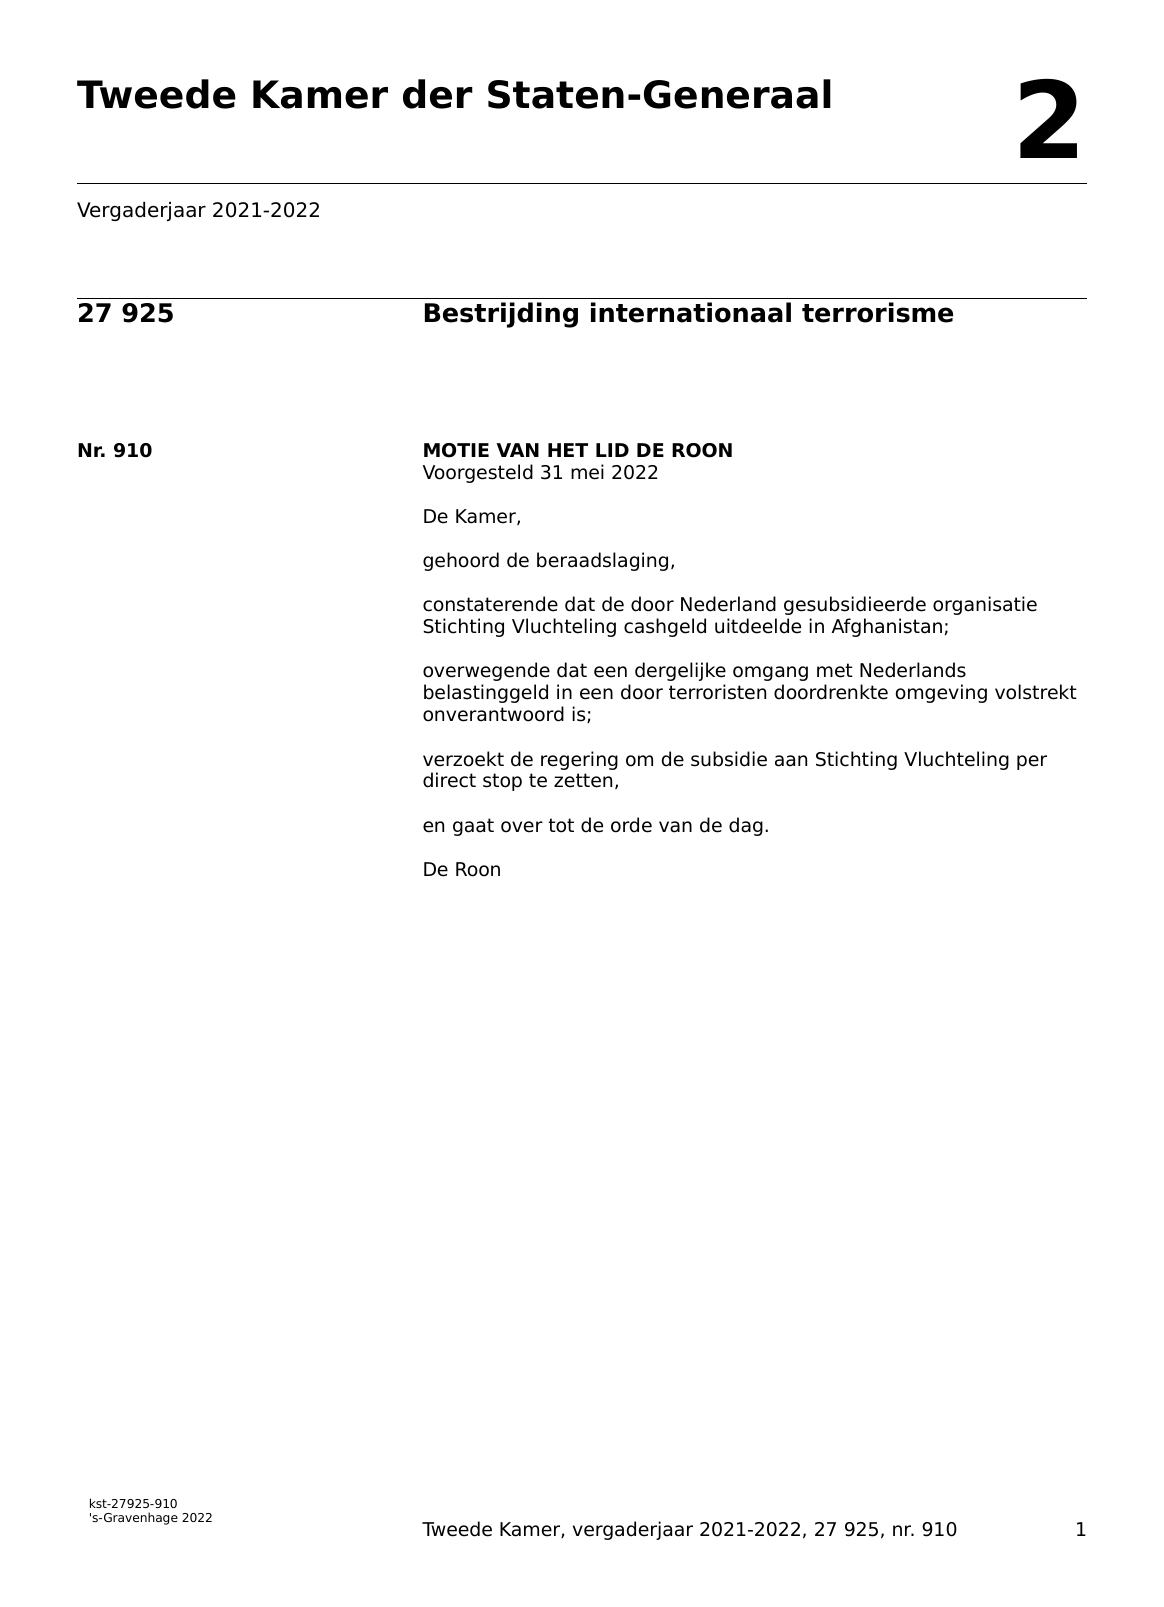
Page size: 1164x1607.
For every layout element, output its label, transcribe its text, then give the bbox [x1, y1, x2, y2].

table_header Tweede Kamer der Staten-Generaal [77, 59, 886, 183]
text gehoord de beraadslaging, [422, 550, 1087, 572]
table_header 2 [886, 59, 1087, 183]
subtitle Nr. 910 MOTIE VAN HET LID DE ROON [77, 440, 1087, 462]
text overwegende dat een dergelijke omgang met Nederlands belastinggeld in een door terroristen doordrenkte omgeving volstrekt onverantwoord is; [422, 660, 1087, 726]
text verzoekt de regering om de subsidie aan Stichting Vluchteling per direct stop te zetten, [422, 748, 1087, 792]
subtitle 27 925 Bestrijding internationaal terrorisme [77, 299, 1087, 329]
text en gaat over tot de orde van de dag. [422, 814, 1087, 837]
text kst-27925-910 [88, 1497, 323, 1511]
text Voorgesteld 31 mei 2022 [422, 462, 1087, 484]
text 's-Gravenhage 2022 [88, 1511, 323, 1525]
text constaterende dat de door Nederland gesubsidieerde organisatie Stichting Vluchteling cashgeld uitdeelde in Afghanistan; [422, 594, 1087, 638]
text De Roon [422, 859, 1087, 881]
text De Kamer, [422, 506, 1087, 528]
table_cell Vergaderjaar 2021-2022 [77, 184, 1087, 298]
